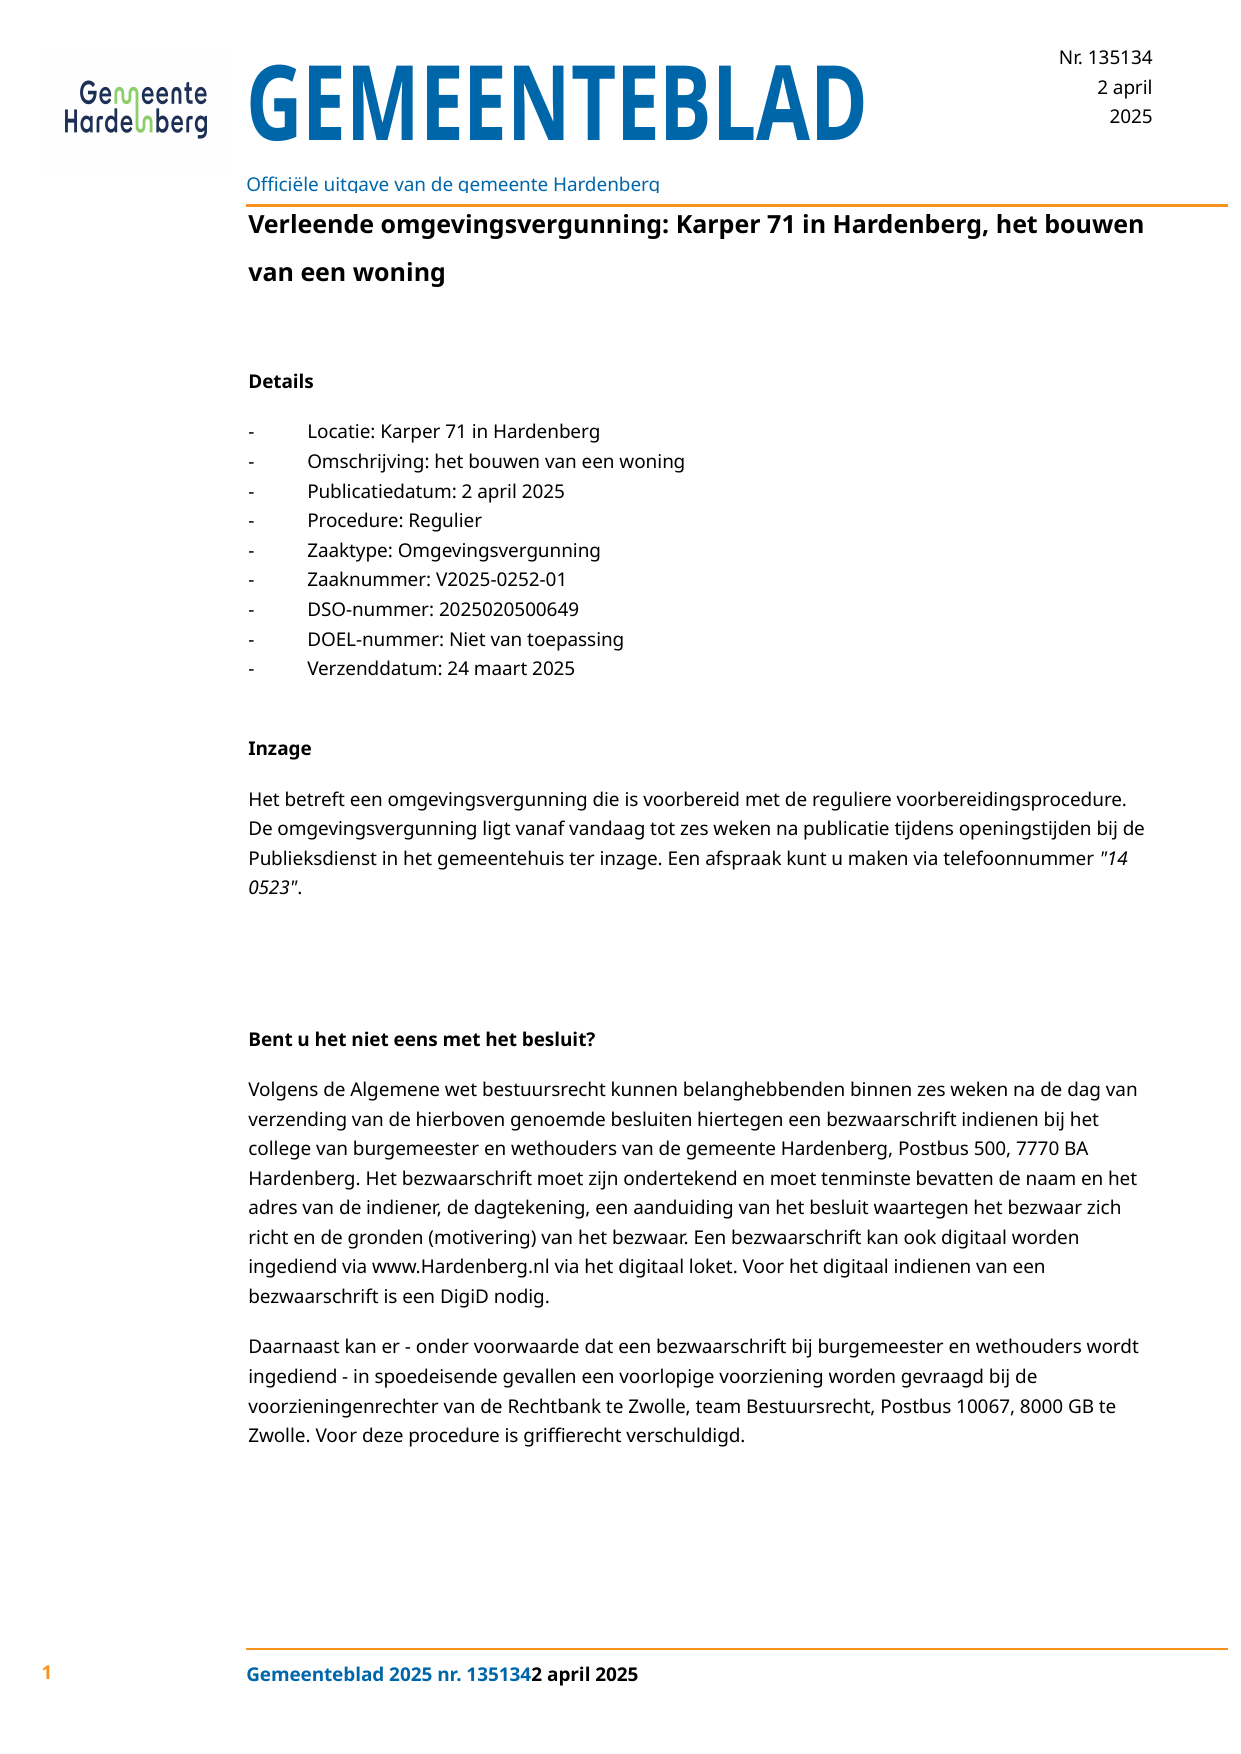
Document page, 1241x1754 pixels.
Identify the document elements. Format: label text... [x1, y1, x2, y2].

list Omschrijving: het bouwen van een woning [248, 448, 1152, 474]
list Procedure: Regulier [248, 507, 1152, 533]
list Zaaknummer: V2025-0252-01 [248, 567, 1152, 592]
list Verzenddatum: 24 maart 2025 [248, 655, 1152, 681]
text Verleende omgevingsvergunning: Karper 71 in Hardenberg, het bouwen van een woning [248, 207, 1152, 288]
text Bent u het niet eens met het besluit? [248, 1026, 1152, 1052]
list Zaaktype: Omgevingsvergunning [248, 537, 1152, 563]
text Inzage [248, 735, 1152, 761]
list DOEL-nummer: Niet van toepassing [248, 626, 1152, 652]
list Publicatiedatum: 2 april 2025 [248, 478, 1152, 504]
text Het betreft een omgevingsvergunning die is voorbereid met de reguliere voorbereidingsprocedure. De omgevingsvergunning ligt vanaf vandaag tot zes weken na publicatie tijdens openingstijden bij de Publieksdienst in het gemeentehuis ter inzage. Een afspraak kunt u maken via telefoonnummer "14 0523". [248, 786, 1152, 900]
picture [41, 47, 231, 172]
text Daarnaast kan er - onder voorwaarde dat een bezwaarschrift bij burgemeester en wethouders wordt ingediend - in spoedeisende gevallen een voorlopige voorziening worden gevraagd bij de voorzieningenrechter van de Rechtbank te Zwolle, team Bestuursrecht, Postbus 10067, 8000 GB te Zwolle. Voor deze procedure is griffierecht verschuldigd. [248, 1334, 1152, 1448]
list Locatie: Karper 71 in Hardenberg [248, 419, 1152, 444]
text Volgens de Algemene wet bestuursrecht kunnen belanghebbenden binnen zes weken na de dag van verzending van de hierboven genoemde besluiten hiertegen een bezwaarschrift indienen bij het college van burgemeester en wethouders van de gemeente Hardenberg, Postbus 500, 7770 BA Hardenberg. Het bezwaarschrift moet zijn ondertekend en moet tenminste bevatten de naam en het adres van de indiener, de dagtekening, een aanduiding van het besluit waartegen het bezwaar zich richt en de gronden (motivering) van het bezwaar. Een bezwaarschrift kan ook digitaal worden ingediend via www.Hardenberg.nl via het digitaal loket. Voor het digitaal indienen van een bezwaarschrift is een DigiD nodig. [248, 1076, 1152, 1309]
list DSO-nummer: 2025020500649 [248, 596, 1152, 622]
text Details [248, 368, 1152, 394]
